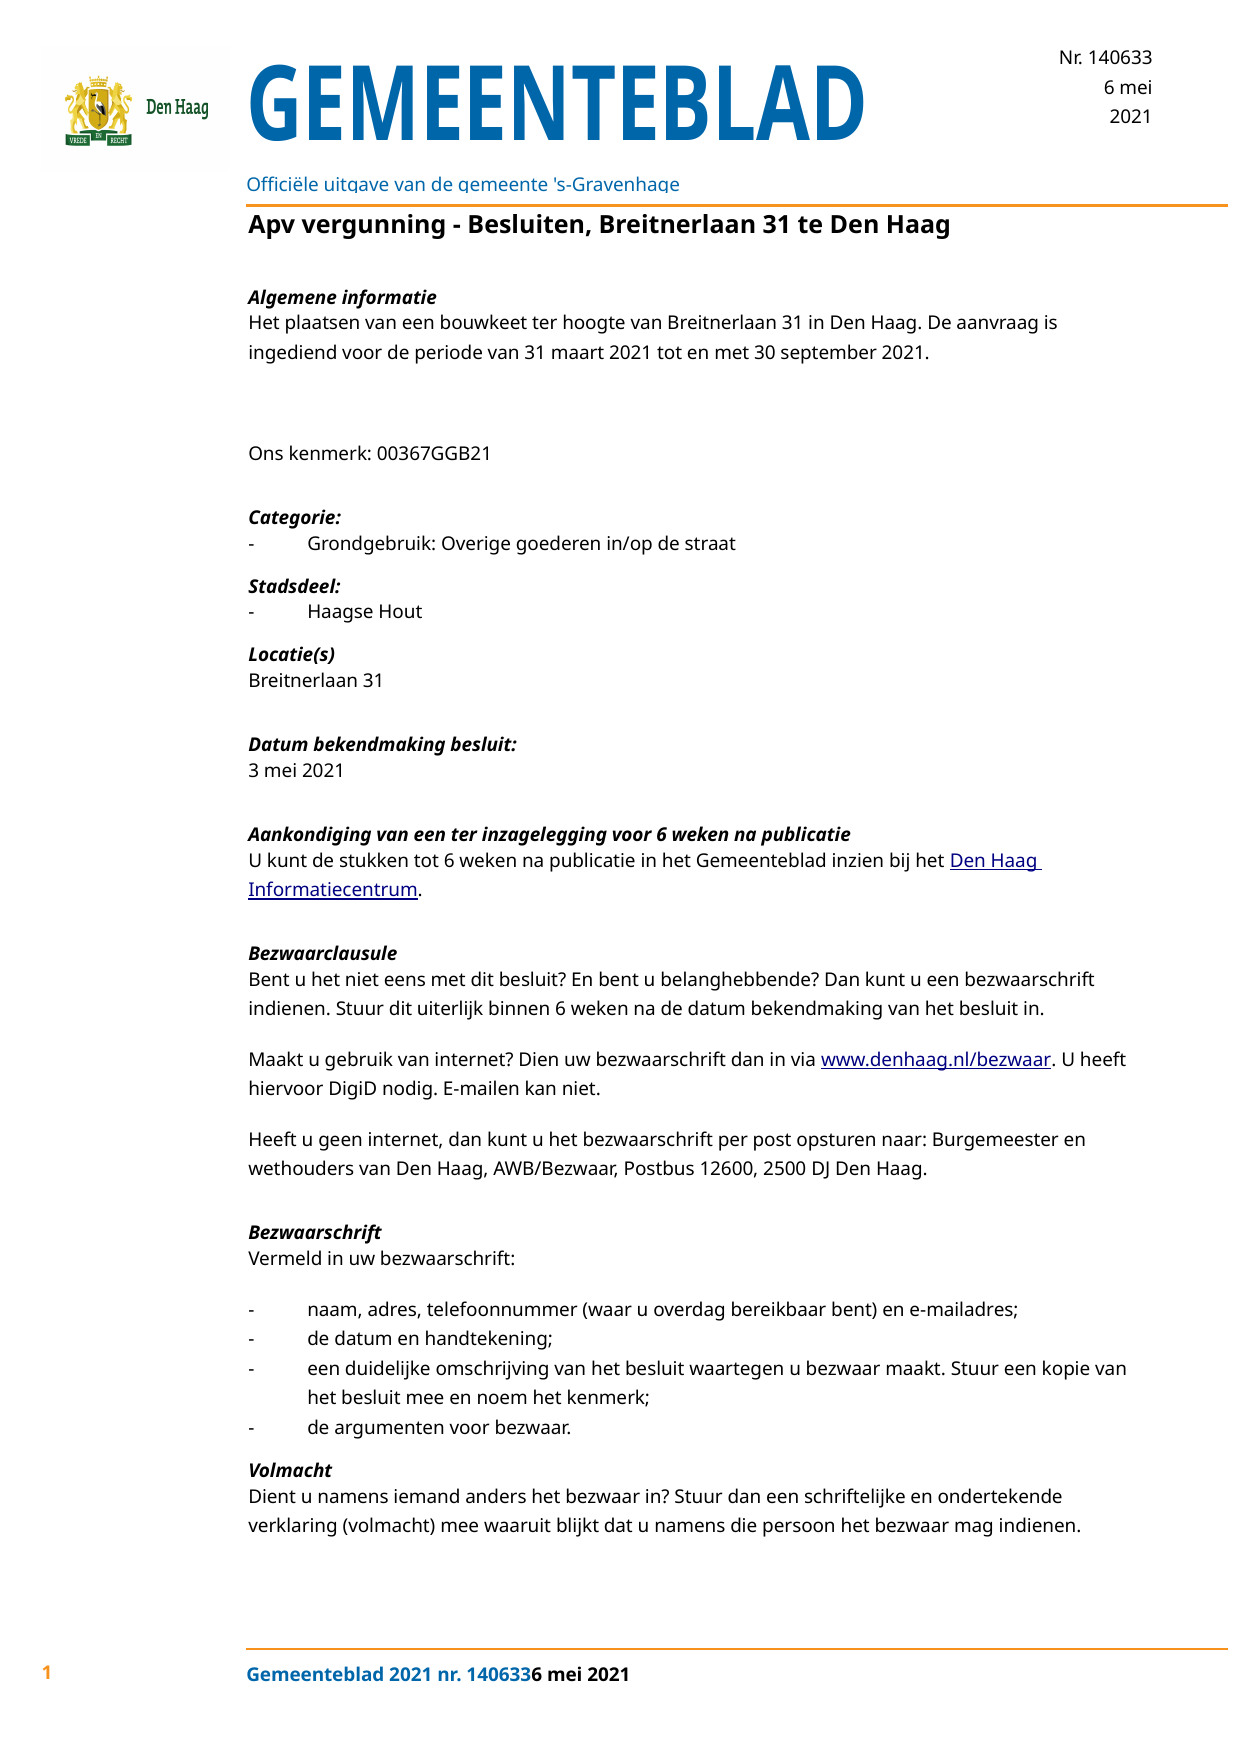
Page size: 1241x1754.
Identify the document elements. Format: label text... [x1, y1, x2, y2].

text Ons kenmerk: 00367GGB21 [248, 440, 1152, 466]
picture [41, 47, 231, 172]
list de argumenten voor bezwaar. [248, 1414, 1152, 1440]
text Stadsdeel: [248, 573, 1152, 598]
text Het plaatsen van een bouwkeet ter hoogte van Breitnerlaan 31 in Den Haag. De aanvraag is ingediend voor de periode van 31 maart 2021 tot en met 30 september 2021. [248, 309, 1152, 365]
text Datum bekendmaking besluit: [248, 731, 1152, 757]
text Volmacht [248, 1457, 1152, 1483]
text Heeft u geen internet, dan kunt u het bezwaarschrift per post opsturen naar: Burgemeester en wethouders van Den Haag, AWB/Bezwaar, Postbus 12600, 2500 DJ Den Haag. [248, 1126, 1152, 1181]
text Maakt u gebruik van internet? Dien uw bezwaarschrift dan in via www.denhaag.nl/bezwaar. U heeft hiervoor DigiD nodig. E-mailen kan niet. [248, 1046, 1152, 1101]
text Breitnerlaan 31 [248, 667, 1152, 693]
text 3 mei 2021 [248, 757, 1152, 783]
text Categorie: [248, 504, 1152, 530]
text Apv vergunning - Besluiten, Breitnerlaan 31 te Den Haag [248, 207, 1152, 241]
text U kunt de stukken tot 6 weken na publicatie in het Gemeenteblad inzien bij het Den Haag Informatiecentrum. [248, 847, 1152, 902]
list een duidelijke omschrijving van het besluit waartegen u bezwaar maakt. Stuur een kopie van het besluit mee en noem het kenmerk; [248, 1355, 1152, 1410]
text Bezwaarschrift [248, 1219, 1152, 1245]
text Locatie(s) [248, 642, 1152, 667]
list de datum en handtekening; [248, 1325, 1152, 1351]
list Haagse Hout [248, 598, 1152, 624]
text Vermeld in uw bezwaarschrift: [248, 1245, 1152, 1271]
text Bent u het niet eens met dit besluit? En bent u belanghebbende? Dan kunt u een bezwaarschrift indienen. Stuur dit uiterlijk binnen 6 weken na de datum bekendmaking van het besluit in. [248, 966, 1152, 1021]
list naam, adres, telefoonnummer (waar u overdag bereikbaar bent) en e-mailadres; [248, 1296, 1152, 1321]
text Algemene informatie [248, 284, 1152, 309]
list Grondgebruik: Overige goederen in/op de straat [248, 530, 1152, 555]
text Bezwaarclausule [248, 940, 1152, 966]
text Aankondiging van een ter inzagelegging voor 6 weken na publicatie [248, 821, 1152, 847]
text Dient u namens iemand anders het bezwaar in? Stuur dan een schriftelijke en ondertekende verklaring (volmacht) mee waaruit blijkt dat u namens die persoon het bezwaar mag indienen. [248, 1483, 1152, 1538]
